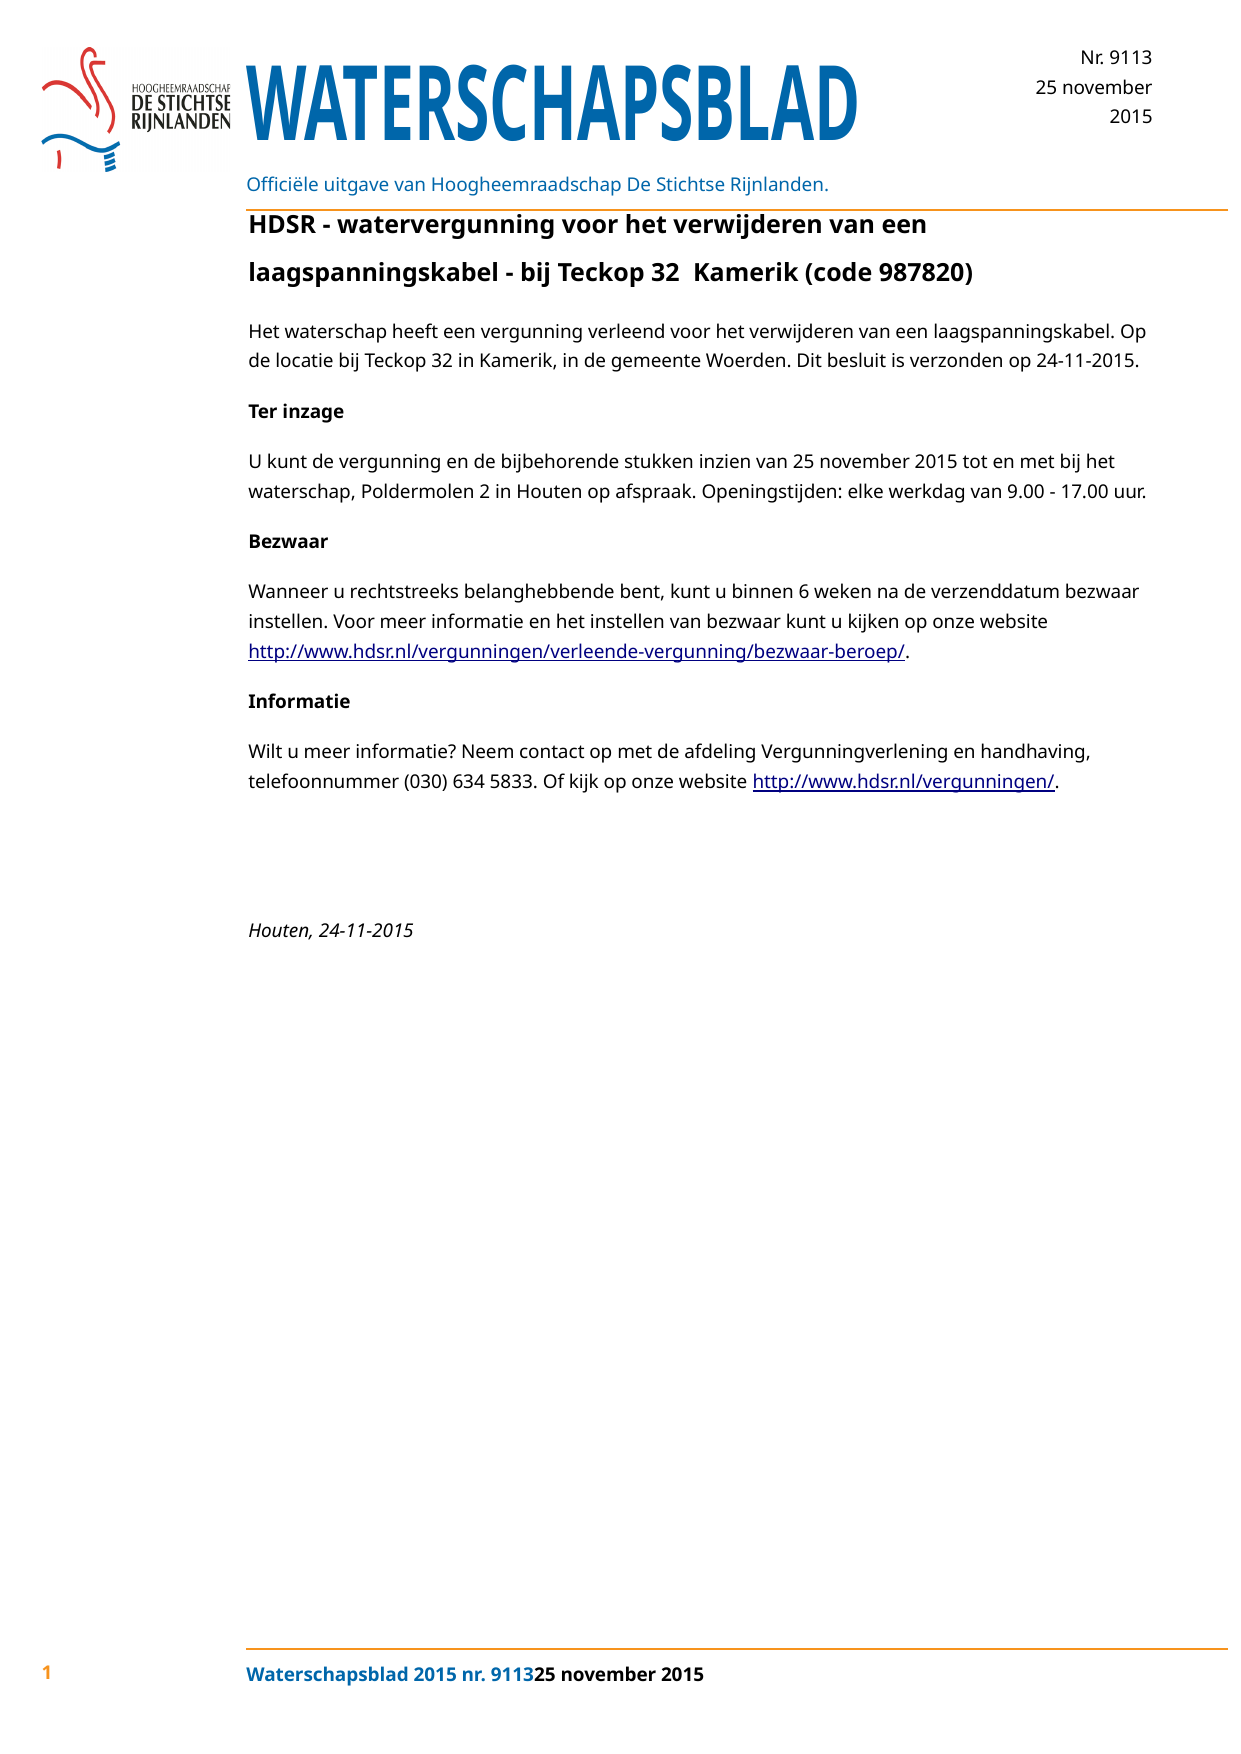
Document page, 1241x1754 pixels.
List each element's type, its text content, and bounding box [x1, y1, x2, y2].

text Wilt u meer informatie? Neem contact op met de afdeling Vergunningverlening en handhaving, telefoonnummer (030) 634 5833. Of kijk op onze website http://www.hdsr.nl/vergunningen/. [248, 739, 1152, 794]
text Bezwaar [248, 528, 1152, 554]
text Ter inzage [248, 398, 1152, 424]
text Houten, 24-11-2015 [248, 917, 1152, 943]
text U kunt de vergunning en de bijbehorende stukken inzien van 25 november 2015 tot en met bij het waterschap, Poldermolen 2 in Houten op afspraak. Openingstijden: elke werkdag van 9.00 - 17.00 uur. [248, 448, 1152, 504]
text Wanneer u rechtstreeks belanghebbende bent, kunt u binnen 6 weken na de verzenddatum bezwaar instellen. Voor meer informatie en het instellen van bezwaar kunt u kijken op onze website http://www.hdsr.nl/vergunningen/verleende-vergunning/bezwaar-beroep/. [248, 579, 1152, 664]
text Informatie [248, 688, 1152, 714]
text Het waterschap heeft een vergunning verleend voor het verwijderen van een laagspanningskabel. Op de locatie bij Teckop 32 in Kamerik, in de gemeente Woerden. Dit besluit is verzonden op 24-11-2015. [248, 318, 1152, 373]
picture [41, 47, 231, 172]
text HDSR - watervergunning voor het verwijderen van een laagspanningskabel - bij Teckop 32 Kamerik (code 987820) [248, 211, 1152, 288]
